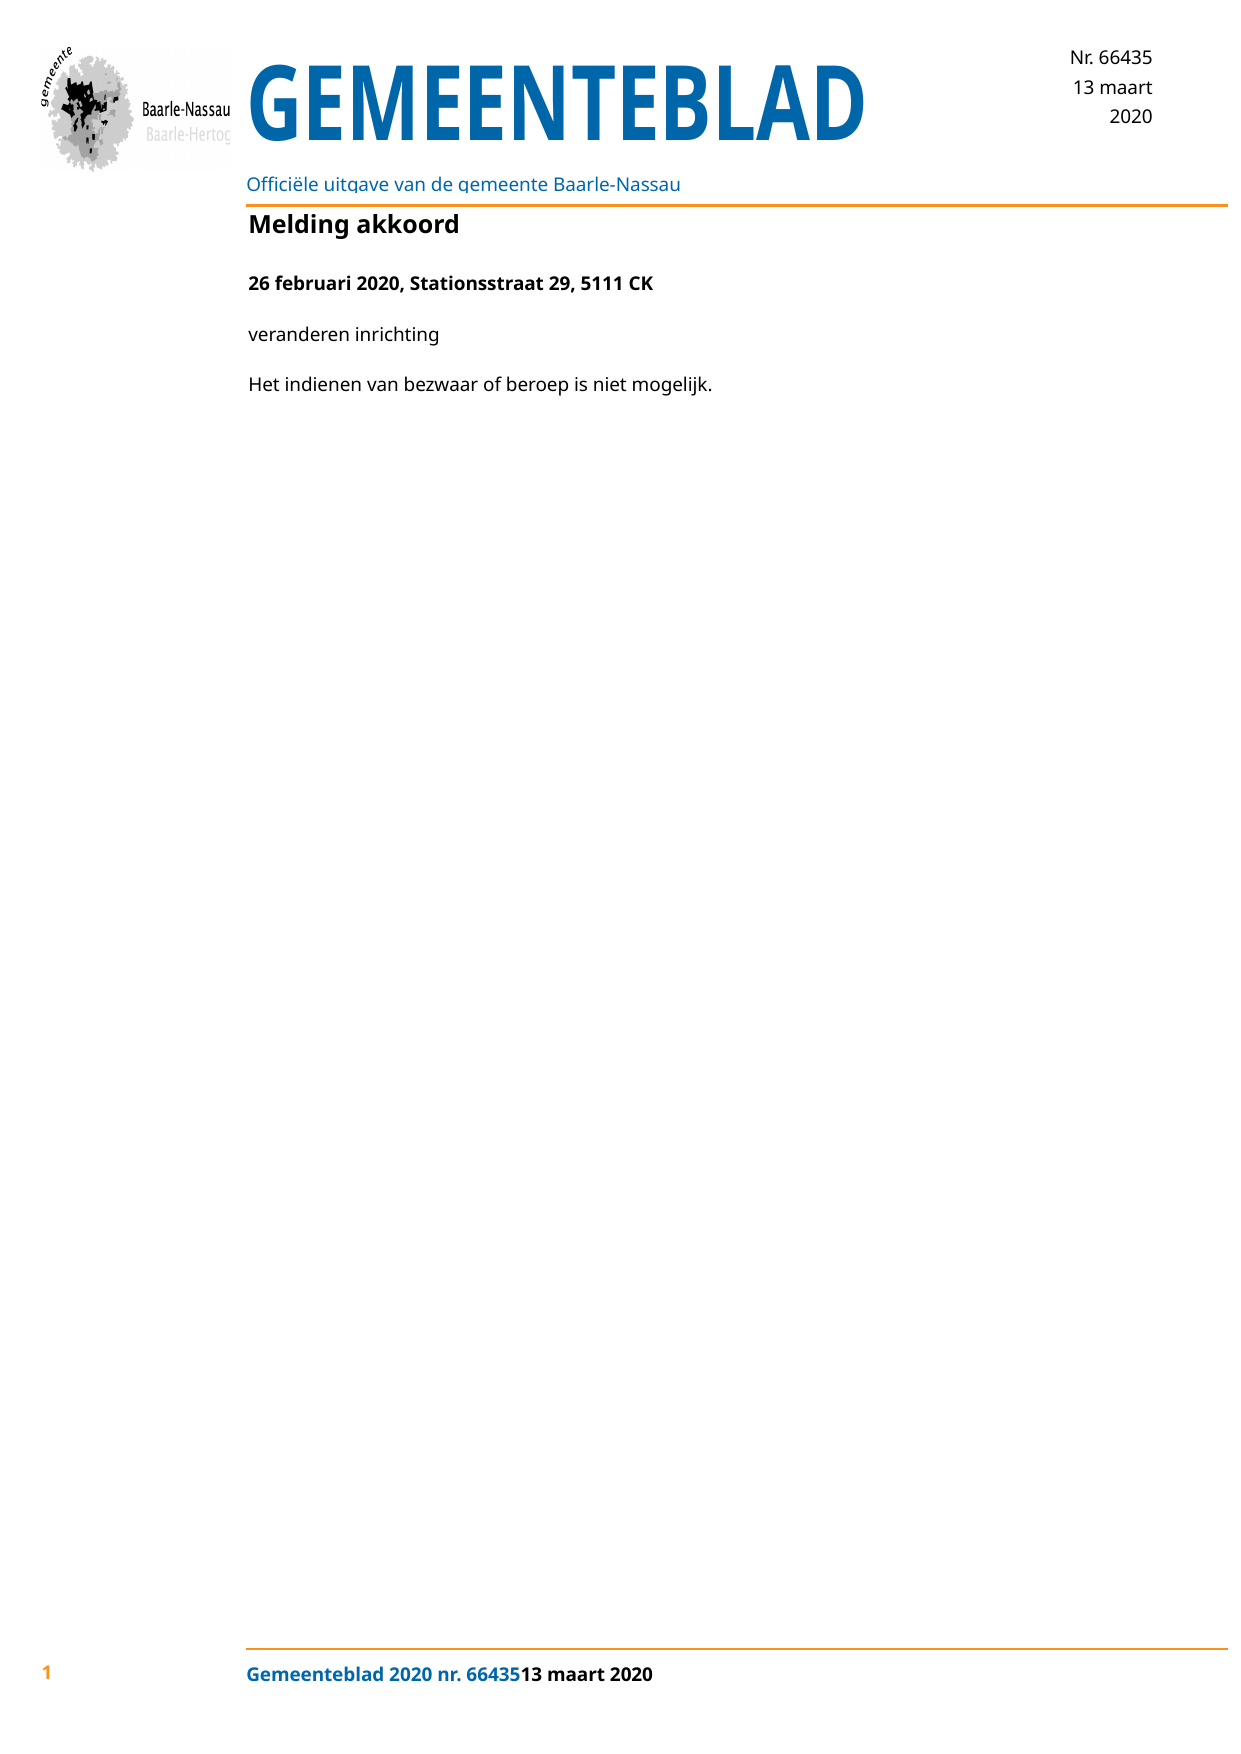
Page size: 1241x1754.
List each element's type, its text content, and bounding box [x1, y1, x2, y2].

text veranderen inrichting [248, 321, 1152, 346]
text Melding akkoord [248, 207, 1152, 241]
text 26 februari 2020, Stationsstraat 29, 5111 CK [248, 270, 1152, 296]
text Het indienen van bezwaar of beroep is niet mogelijk. [248, 371, 1152, 397]
picture [41, 47, 231, 172]
